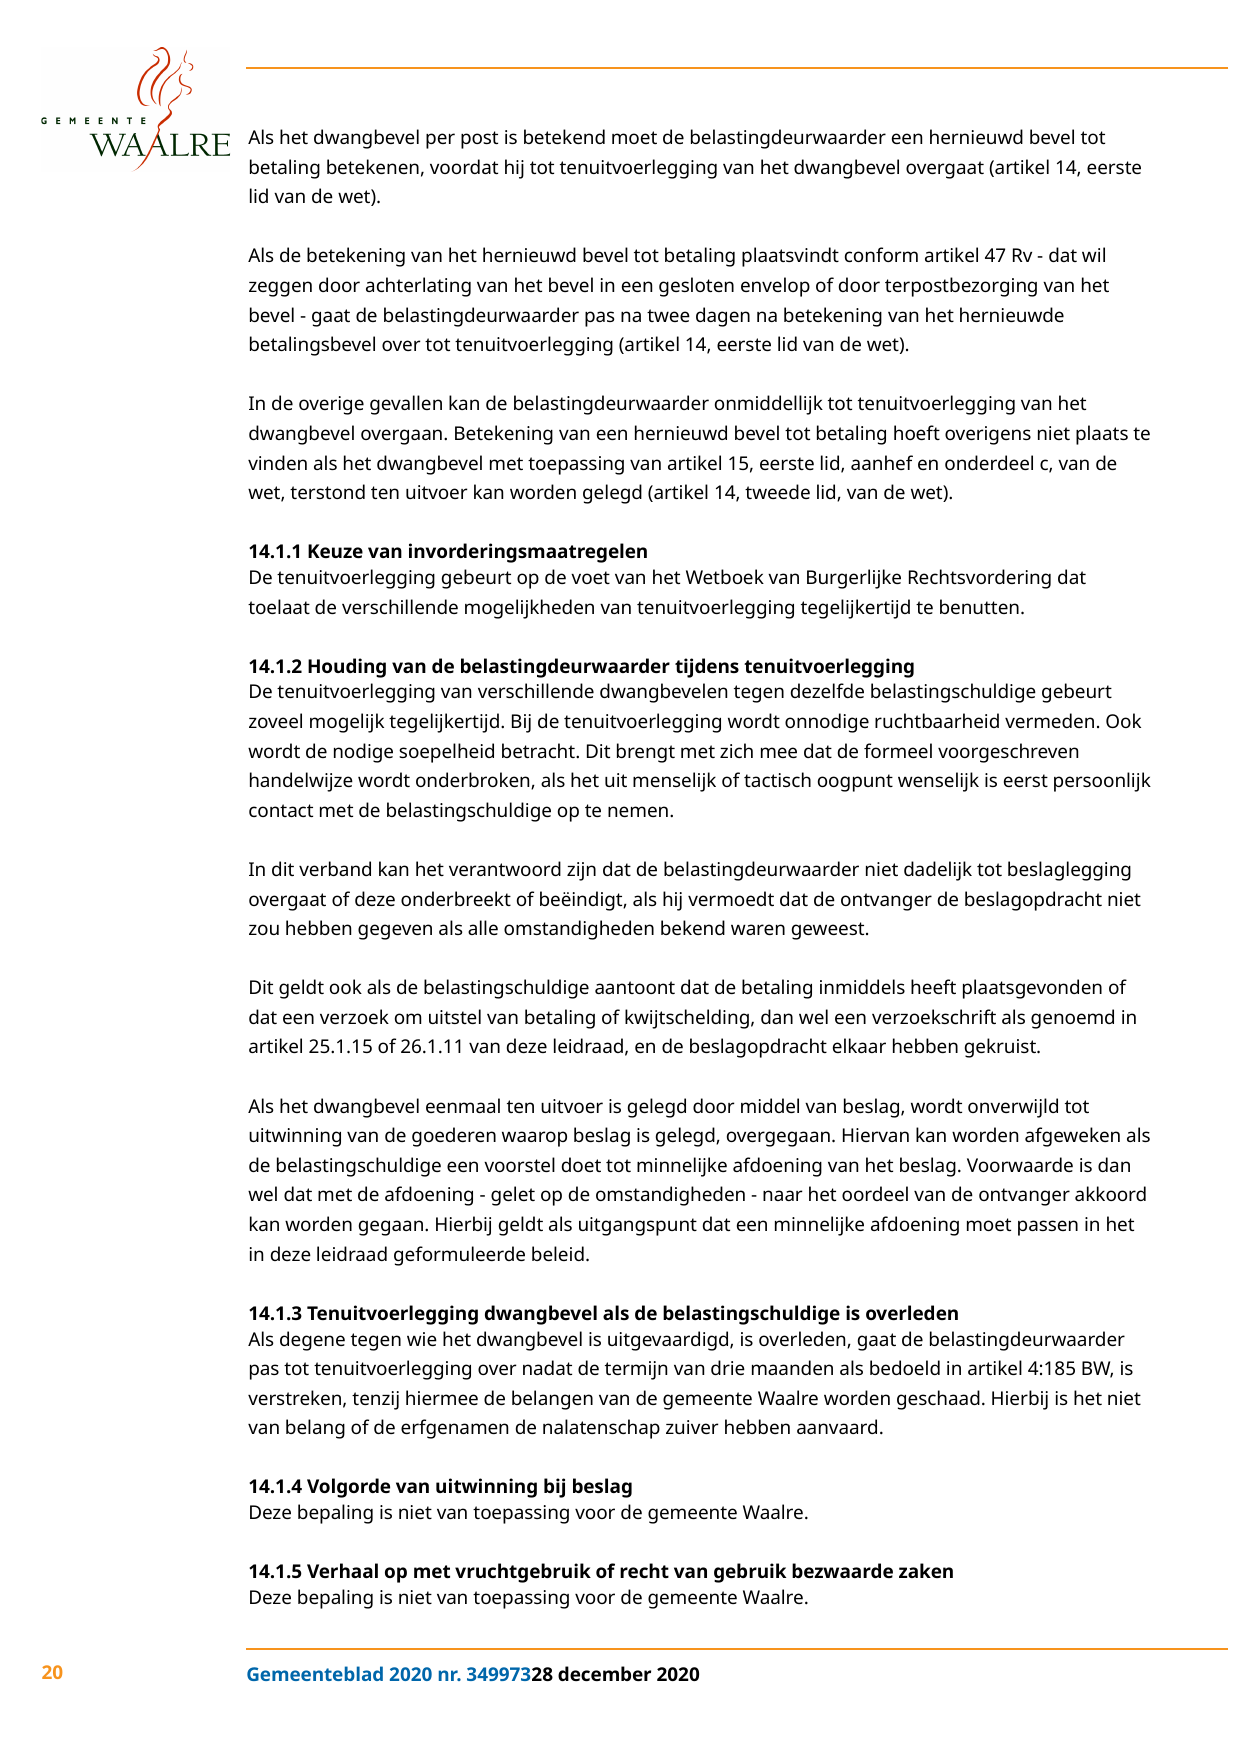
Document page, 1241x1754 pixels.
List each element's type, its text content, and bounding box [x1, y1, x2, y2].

text Deze bepaling is niet van toepassing voor de gemeente Waalre. [248, 1499, 1152, 1525]
text 14.1.3 Tenuitvoerlegging dwangbevel als de belastingschuldige is overleden [248, 1300, 1152, 1326]
text In de overige gevallen kan de belastingdeurwaarder onmiddellijk tot tenuitvoerlegging van het dwangbevel overgaan. Betekening van een hernieuwd bevel tot betaling hoeft overigens niet plaats te vinden als het dwangbevel met toepassing van artikel 15, eerste lid, aanhef en onderdeel c, van de wet, terstond ten uitvoer kan worden gelegd (artikel 14, tweede lid, van de wet). [248, 391, 1152, 505]
text Dit geldt ook als de belastingschuldige aantoont dat de betaling inmiddels heeft plaatsgevonden of dat een verzoek om uitstel van betaling of kwijtschelding, dan wel een verzoekschrift als genoemd in artikel 25.1.15 of 26.1.11 van deze leidraad, en de beslagopdracht elkaar hebben gekruist. [248, 974, 1152, 1059]
text 14.1.5 Verhaal op met vruchtgebruik of recht van gebruik bezwaarde zaken [248, 1558, 1152, 1584]
text De tenuitvoerlegging van verschillende dwangbevelen tegen dezelfde belastingschuldige gebeurt zoveel mogelijk tegelijkertijd. Bij de tenuitvoerlegging wordt onnodige ruchtbaarheid vermeden. Ook wordt de nodige soepelheid betracht. Dit brengt met zich mee dat de formeel voorgeschreven handelwijze wordt onderbroken, als het uit menselijk of tactisch oogpunt wenselijk is eerst persoonlijk contact met de belastingschuldige op te nemen. [248, 679, 1152, 823]
text Als het dwangbevel eenmaal ten uitvoer is gelegd door middel van beslag, wordt onverwijld tot uitwinning van de goederen waarop beslag is gelegd, overgegaan. Hiervan kan worden afgeweken als de belastingschuldige een voorstel doet tot minnelijke afdoening van het beslag. Voorwaarde is dan wel dat met de afdoening - gelet op de omstandigheden - naar het oordeel van de ontvanger akkoord kan worden gegaan. Hierbij geldt als uitgangspunt dat een minnelijke afdoening moet passen in het in deze leidraad geformuleerde beleid. [248, 1093, 1152, 1267]
text Deze bepaling is niet van toepassing voor de gemeente Waalre. [248, 1584, 1152, 1610]
text Als degene tegen wie het dwangbevel is uitgevaardigd, is overleden, gaat de belastingdeurwaarder pas tot tenuitvoerlegging over nadat de termijn van drie maanden als bedoeld in artikel 4:185 BW, is verstreken, tenzij hiermee de belangen van de gemeente Waalre worden geschaad. Hierbij is het niet van belang of de erfgenamen de nalatenschap zuiver hebben aanvaard. [248, 1326, 1152, 1440]
picture [41, 47, 231, 172]
text 14.1.4 Volgorde van uitwinning bij beslag [248, 1474, 1152, 1499]
text In dit verband kan het verantwoord zijn dat de belastingdeurwaarder niet dadelijk tot beslaglegging overgaat of deze onderbreekt of beëindigt, als hij vermoedt dat de ontvanger de beslagopdracht niet zou hebben gegeven als alle omstandigheden bekend waren geweest. [248, 856, 1152, 941]
text 14.1.1 Keuze van invorderingsmaatregelen [248, 538, 1152, 564]
text 14.1.2 Houding van de belastingdeurwaarder tijdens tenuitvoerlegging [248, 653, 1152, 679]
text Als het dwangbevel per post is betekend moet de belastingdeurwaarder een hernieuwd bevel tot betaling betekenen, voordat hij tot tenuitvoerlegging van het dwangbevel overgaat (artikel 14, eerste lid van de wet). [248, 124, 1152, 209]
text De tenuitvoerlegging gebeurt op de voet van het Wetboek van Burgerlijke Rechtsvordering dat toelaat de verschillende mogelijkheden van tenuitvoerlegging tegelijkertijd te benutten. [248, 564, 1152, 619]
text Als de betekening van het hernieuwd bevel tot betaling plaatsvindt conform artikel 47 Rv - dat wil zeggen door achterlating van het bevel in een gesloten envelop of door terpostbezorging van het bevel - gaat de belastingdeurwaarder pas na twee dagen na betekening van het hernieuwde betalingsbevel over tot tenuitvoerlegging (artikel 14, eerste lid van de wet). [248, 243, 1152, 357]
